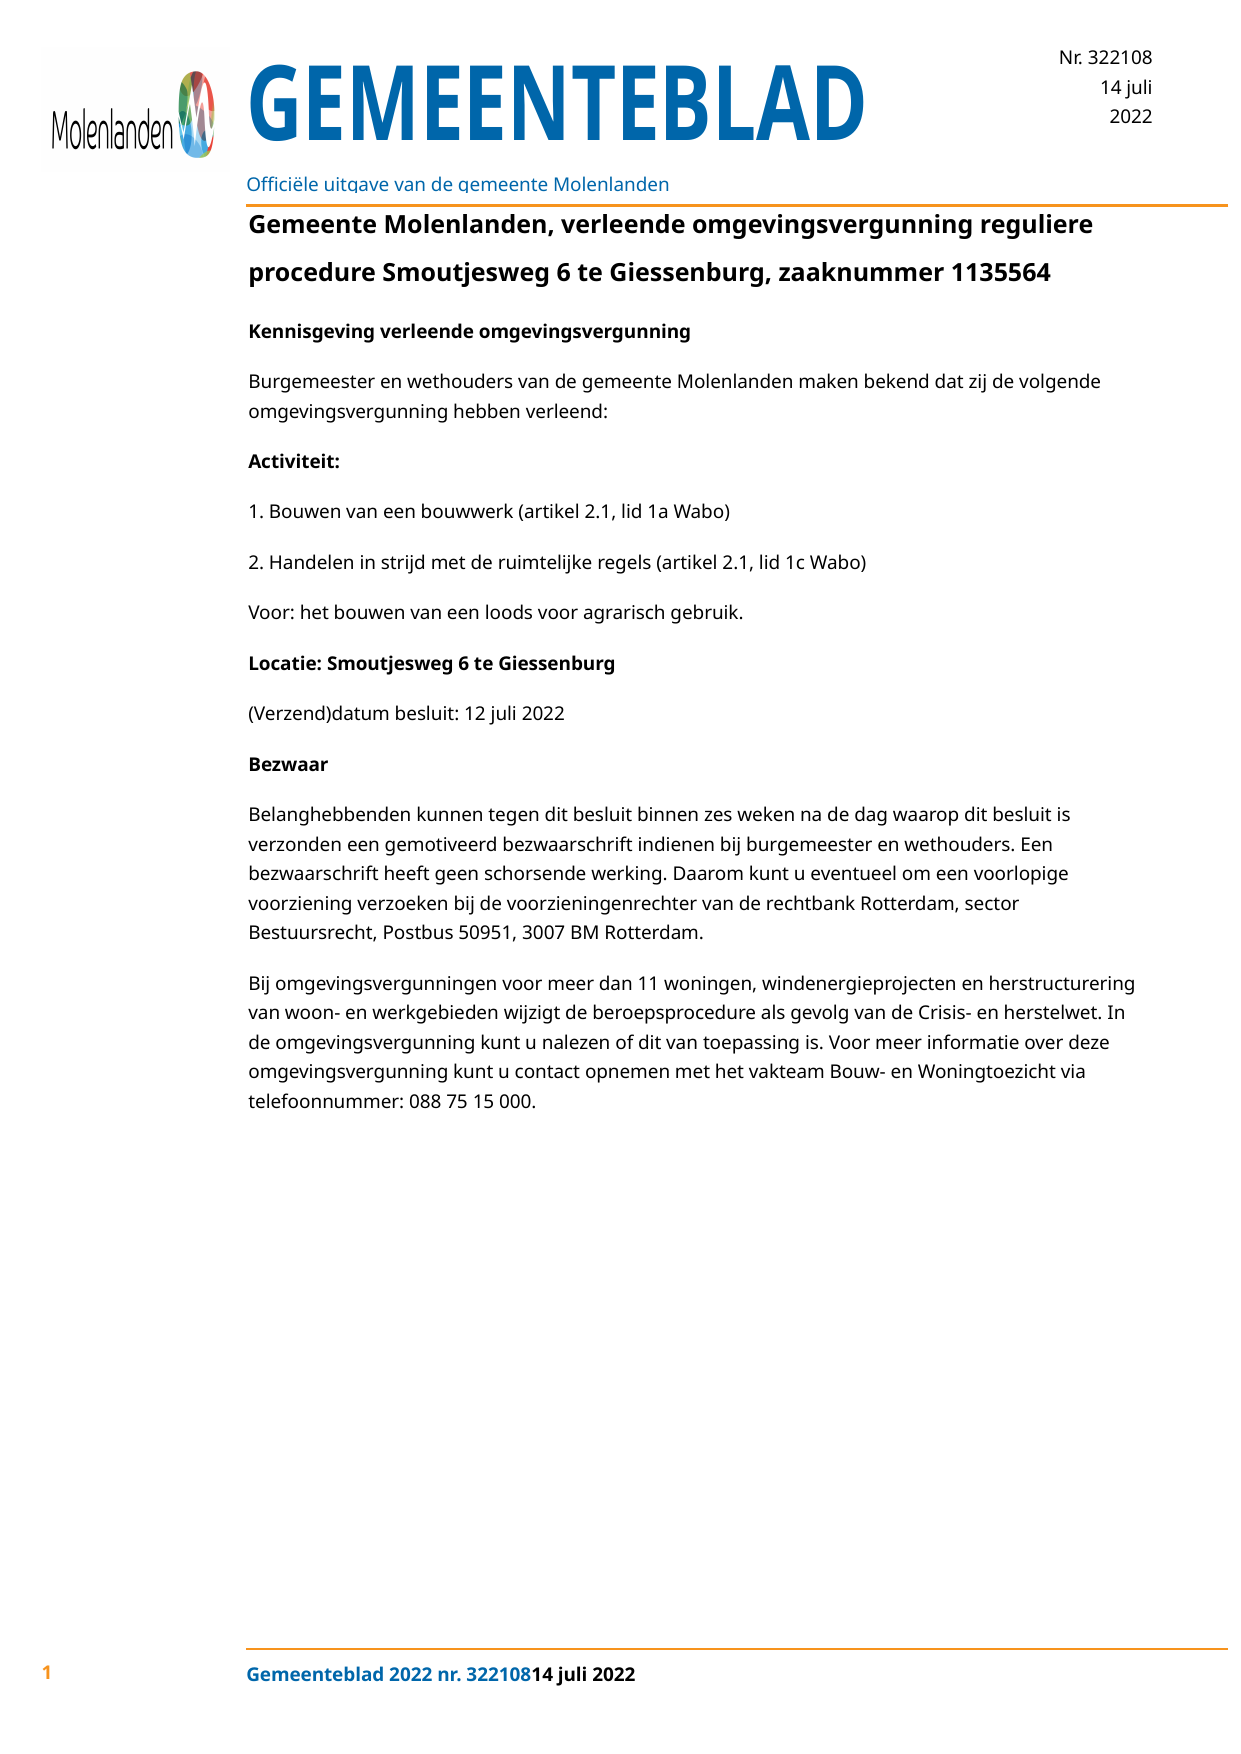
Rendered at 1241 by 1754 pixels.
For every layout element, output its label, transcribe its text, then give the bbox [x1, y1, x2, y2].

text Locatie: Smoutjesweg 6 te Giessenburg [248, 650, 1152, 676]
text Activiteit: [248, 448, 1152, 474]
text Gemeente Molenlanden, verleende omgevingsvergunning reguliere procedure Smoutjesweg 6 te Giessenburg, zaaknummer 1135564 [248, 207, 1152, 288]
text Bezwaar [248, 751, 1152, 777]
text (Verzend)datum besluit: 12 juli 2022 [248, 700, 1152, 726]
text Voor: het bouwen van een loods voor agrarisch gebruik. [248, 599, 1152, 625]
text Burgemeester en wethouders van de gemeente Molenlanden maken bekend dat zij de volgende omgevingsvergunning hebben verleend: [248, 368, 1152, 424]
text Bij omgevingsvergunningen voor meer dan 11 woningen, windenergieprojecten en herstructurering van woon- en werkgebieden wijzigt de beroepsprocedure als gevolg van de Crisis- en herstelwet. In de omgevingsvergunning kunt u nalezen of dit van toepassing is. Voor meer informatie over deze omgevingsvergunning kunt u contact opnemen met het vakteam Bouw- en Woningtoezicht via telefoonnummer: 088 75 15 000. [248, 970, 1152, 1114]
text 2. Handelen in strijd met de ruimtelijke regels (artikel 2.1, lid 1c Wabo) [248, 549, 1152, 575]
text Belanghebbenden kunnen tegen dit besluit binnen zes weken na de dag waarop dit besluit is verzonden een gemotiveerd bezwaarschrift indienen bij burgemeester en wethouders. Een bezwaarschrift heeft geen schorsende werking. Daarom kunt u eventueel om een voorlopige voorziening verzoeken bij de voorzieningenrechter van de rechtbank Rotterdam, sector Bestuursrecht, Postbus 50951, 3007 BM Rotterdam. [248, 801, 1152, 945]
text 1. Bouwen van een bouwwerk (artikel 2.1, lid 1a Wabo) [248, 499, 1152, 524]
picture [41, 47, 231, 172]
text Kennisgeving verleende omgevingsvergunning [248, 318, 1152, 344]
